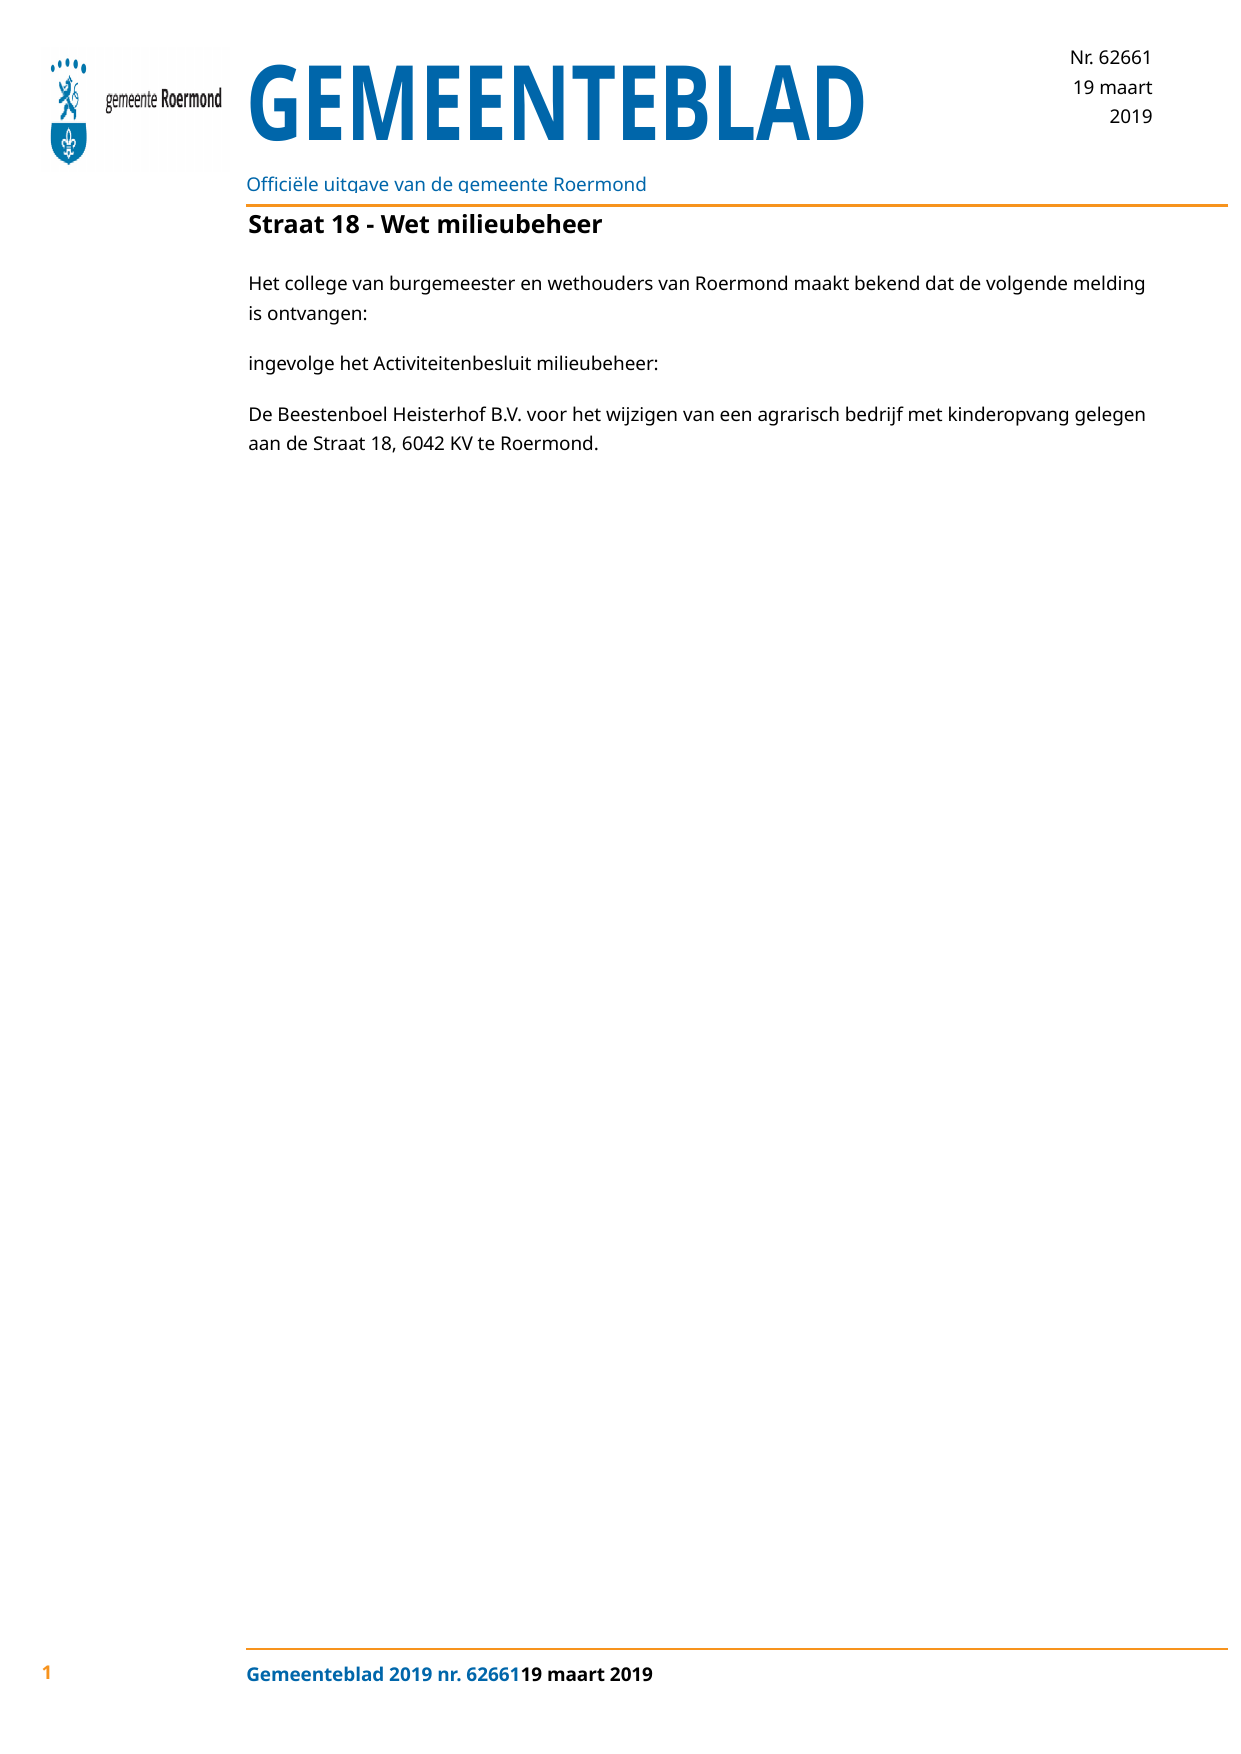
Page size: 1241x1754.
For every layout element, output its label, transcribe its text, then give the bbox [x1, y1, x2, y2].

text Het college van burgemeester en wethouders van Roermond maakt bekend dat de volgende melding is ontvangen: [248, 270, 1152, 326]
text Straat 18 - Wet milieubeheer [248, 207, 1152, 241]
picture [41, 47, 231, 172]
text ingevolge het Activiteitenbesluit milieubeheer: [248, 350, 1152, 376]
text De Beestenboel Heisterhof B.V. voor het wijzigen van een agrarisch bedrijf met kinderopvang gelegen aan de Straat 18, 6042 KV te Roermond. [248, 401, 1152, 456]
